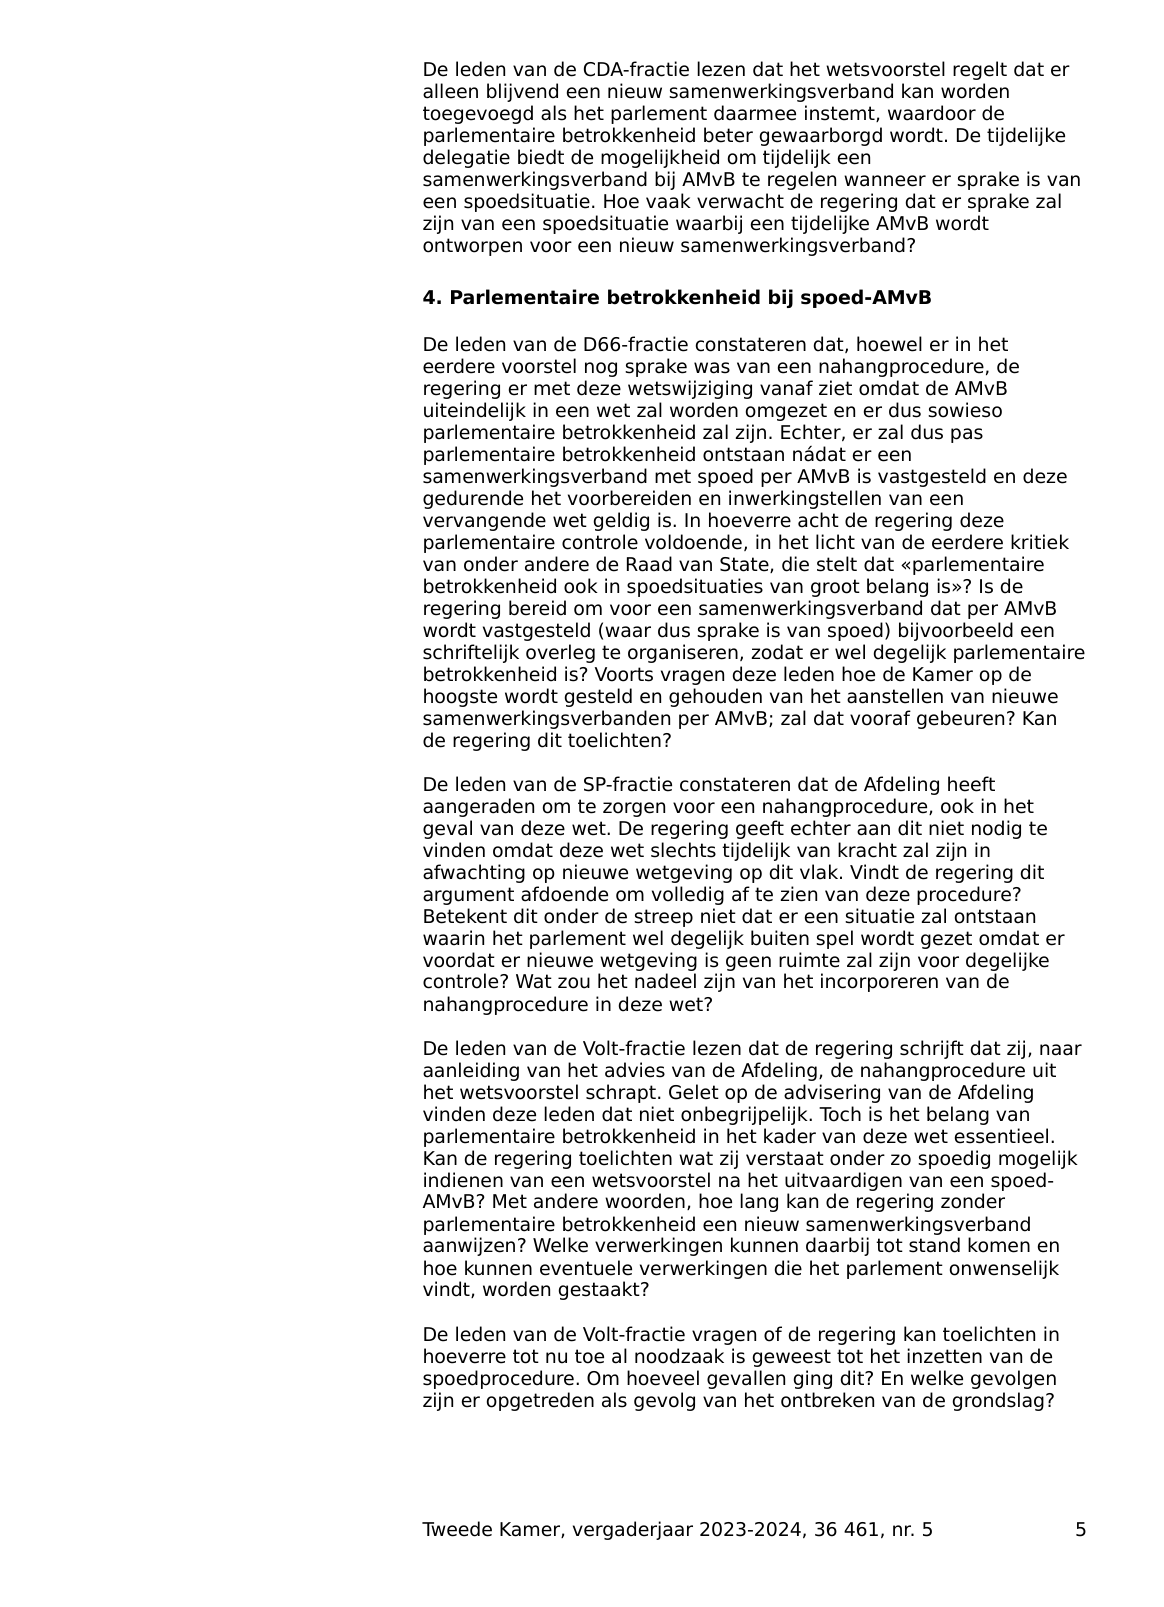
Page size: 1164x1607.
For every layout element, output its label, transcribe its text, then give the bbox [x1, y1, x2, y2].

text De leden van de CDA-fractie lezen dat het wetsvoorstel regelt dat er alleen blijvend een nieuw samenwerkingsverband kan worden toegevoegd als het parlement daarmee instemt, waardoor de parlementaire betrokkenheid beter gewaarborgd wordt. De tijdelijke delegatie biedt de mogelijkheid om tijdelijk een samenwerkingsverband bij AMvB te regelen wanneer er sprake is van een spoedsituatie. Hoe vaak verwacht de regering dat er sprake zal zijn van een spoedsituatie waarbij een tijdelijke AMvB wordt ontworpen voor een nieuw samenwerkingsverband? [422, 59, 1087, 257]
subtitle 4. Parlementaire betrokkenheid bij spoed-AMvB [422, 287, 1087, 309]
text De leden van de Volt-fractie lezen dat de regering schrijft dat zij, naar aanleiding van het advies van de Afdeling, de nahangprocedure uit het wetsvoorstel schrapt. Gelet op de advisering van de Afdeling vinden deze leden dat niet onbegrijpelijk. Toch is het belang van parlementaire betrokkenheid in het kader van deze wet essentieel. Kan de regering toelichten wat zij verstaat onder zo spoedig mogelijk indienen van een wetsvoorstel na het uitvaardigen van een spoed-AMvB? Met andere woorden, hoe lang kan de regering zonder parlementaire betrokkenheid een nieuw samenwerkingsverband aanwijzen? Welke verwerkingen kunnen daarbij tot stand komen en hoe kunnen eventuele verwerkingen die het parlement onwenselijk vindt, worden gestaakt? [422, 1038, 1087, 1301]
text De leden van de D66-fractie constateren dat, hoewel er in het eerdere voorstel nog sprake was van een nahangprocedure, de regering er met deze wetswijziging vanaf ziet omdat de AMvB uiteindelijk in een wet zal worden omgezet en er dus sowieso parlementaire betrokkenheid zal zijn. Echter, er zal dus pas parlementaire betrokkenheid ontstaan nádat er een samenwerkingsverband met spoed per AMvB is vastgesteld en deze gedurende het voorbereiden en inwerkingstellen van een vervangende wet geldig is. In hoeverre acht de regering deze parlementaire controle voldoende, in het licht van de eerdere kritiek van onder andere de Raad van State, die stelt dat «parlementaire betrokkenheid ook in spoedsituaties van groot belang is»? Is de regering bereid om voor een samenwerkingsverband dat per AMvB wordt vastgesteld (waar dus sprake is van spoed) bijvoorbeeld een schriftelijk overleg te organiseren, zodat er wel degelijk parlementaire betrokkenheid is? Voorts vragen deze leden hoe de Kamer op de hoogste wordt gesteld en gehouden van het aanstellen van nieuwe samenwerkingsverbanden per AMvB; zal dat vooraf gebeuren? Kan de regering dit toelichten? [422, 334, 1087, 751]
text De leden van de Volt-fractie vragen of de regering kan toelichten in hoeverre tot nu toe al noodzaak is geweest tot het inzetten van de spoedprocedure. Om hoeveel gevallen ging dit? En welke gevolgen zijn er opgetreden als gevolg van het ontbreken van de grondslag? [422, 1323, 1087, 1411]
text De leden van de SP-fractie constateren dat de Afdeling heeft aangeraden om te zorgen voor een nahangprocedure, ook in het geval van deze wet. De regering geeft echter aan dit niet nodig te vinden omdat deze wet slechts tijdelijk van kracht zal zijn in afwachting op nieuwe wetgeving op dit vlak. Vindt de regering dit argument afdoende om volledig af te zien van deze procedure? Betekent dit onder de streep niet dat er een situatie zal ontstaan waarin het parlement wel degelijk buiten spel wordt gezet omdat er voordat er nieuwe wetgeving is geen ruimte zal zijn voor degelijke controle? Wat zou het nadeel zijn van het incorporeren van de nahangprocedure in deze wet? [422, 774, 1087, 1015]
